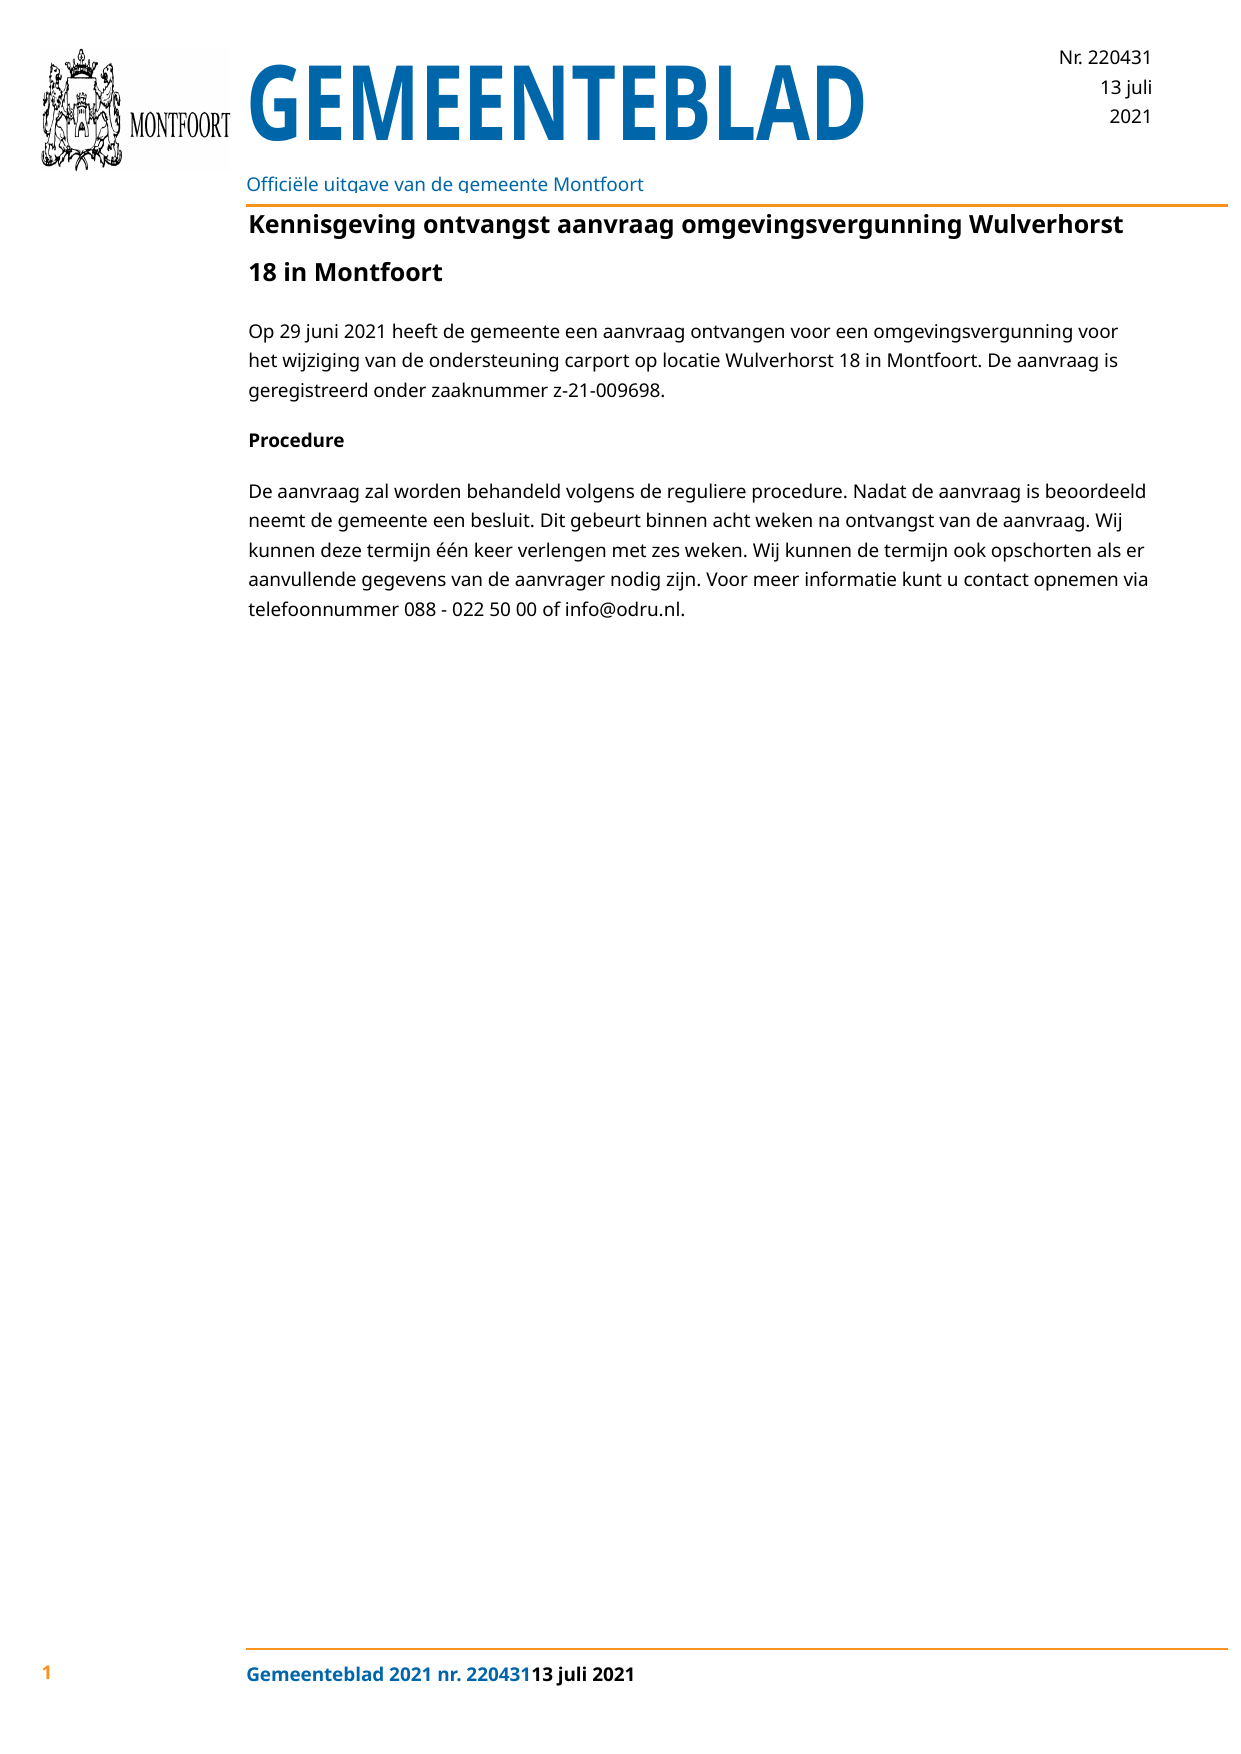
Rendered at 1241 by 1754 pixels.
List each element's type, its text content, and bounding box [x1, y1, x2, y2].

text Procedure [248, 427, 1152, 453]
picture [41, 47, 231, 172]
text De aanvraag zal worden behandeld volgens de reguliere procedure. Nadat de aanvraag is beoordeeld neemt de gemeente een besluit. Dit gebeurt binnen acht weken na ontvangst van de aanvraag. Wij kunnen deze termijn één keer verlengen met zes weken. Wij kunnen de termijn ook opschorten als er aanvullende gegevens van de aanvrager nodig zijn. Voor meer informatie kunt u contact opnemen via telefoonnummer 088 - 022 50 00 of info@odru.nl. [248, 478, 1152, 622]
text Op 29 juni 2021 heeft de gemeente een aanvraag ontvangen voor een omgevingsvergunning voor het wijziging van de ondersteuning carport op locatie Wulverhorst 18 in Montfoort. De aanvraag is geregistreerd onder zaaknummer z-21-009698. [248, 318, 1152, 403]
text Kennisgeving ontvangst aanvraag omgevingsvergunning Wulverhorst 18 in Montfoort [248, 207, 1152, 288]
